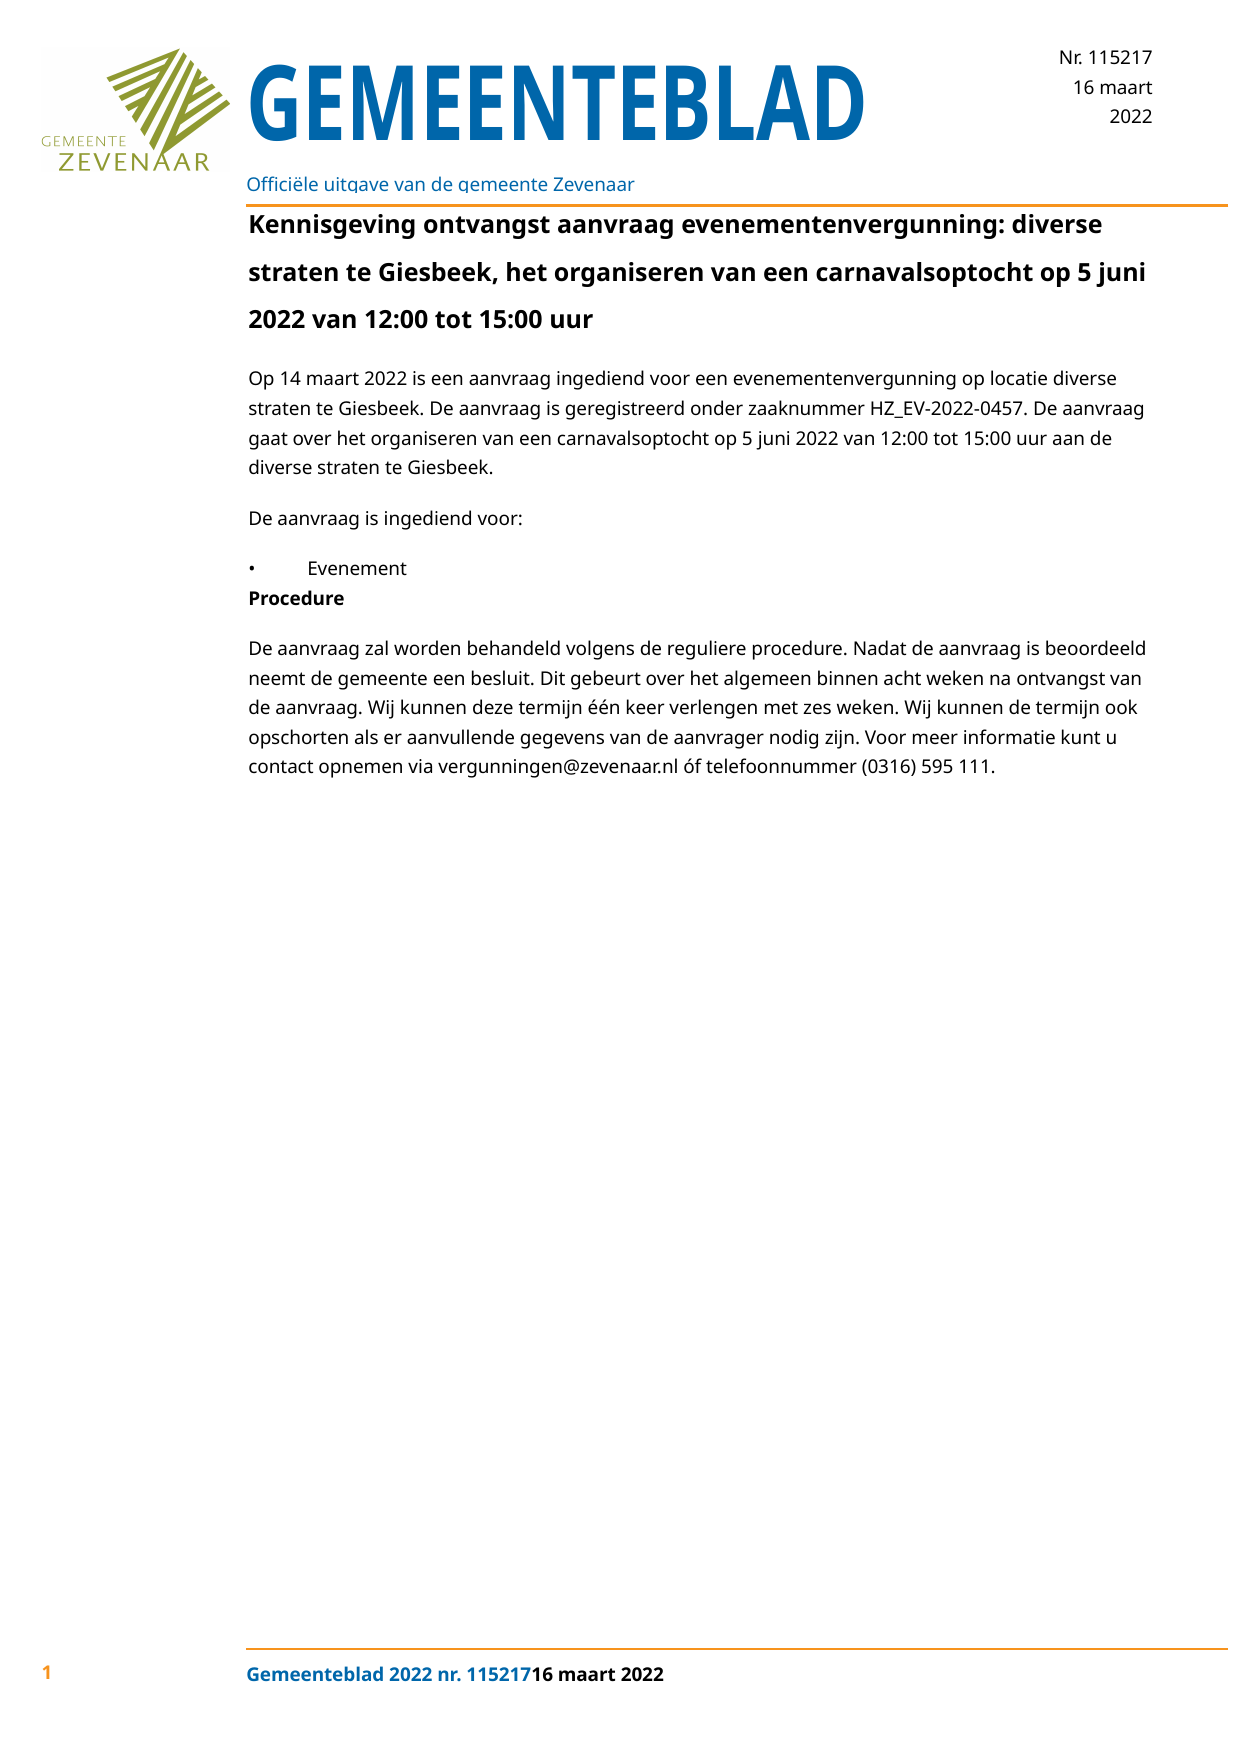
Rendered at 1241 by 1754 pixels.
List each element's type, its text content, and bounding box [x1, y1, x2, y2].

text De aanvraag zal worden behandeld volgens de reguliere procedure. Nadat de aanvraag is beoordeeld neemt de gemeente een besluit. Dit gebeurt over het algemeen binnen acht weken na ontvangst van de aanvraag. Wij kunnen deze termijn één keer verlengen met zes weken. Wij kunnen de termijn ook opschorten als er aanvullende gegevens van de aanvrager nodig zijn. Voor meer informatie kunt u contact opnemen via vergunningen@zevenaar.nl óf telefoonnummer (0316) 595 111. [248, 635, 1152, 779]
text Procedure [248, 585, 1152, 610]
text Op 14 maart 2022 is een aanvraag ingediend voor een evenementenvergunning op locatie diverse straten te Giesbeek. De aanvraag is geregistreerd onder zaaknummer HZ_EV-2022-0457. De aanvraag gaat over het organiseren van een carnavalsoptocht op 5 juni 2022 van 12:00 tot 15:00 uur aan de diverse straten te Giesbeek. [248, 366, 1152, 480]
text De aanvraag is ingediend voor: [248, 505, 1152, 530]
picture [41, 47, 231, 172]
list Evenement [248, 555, 1152, 581]
text Kennisgeving ontvangst aanvraag evenementenvergunning: diverse straten te Giesbeek, het organiseren van een carnavalsoptocht op 5 juni 2022 van 12:00 tot 15:00 uur [248, 207, 1152, 336]
